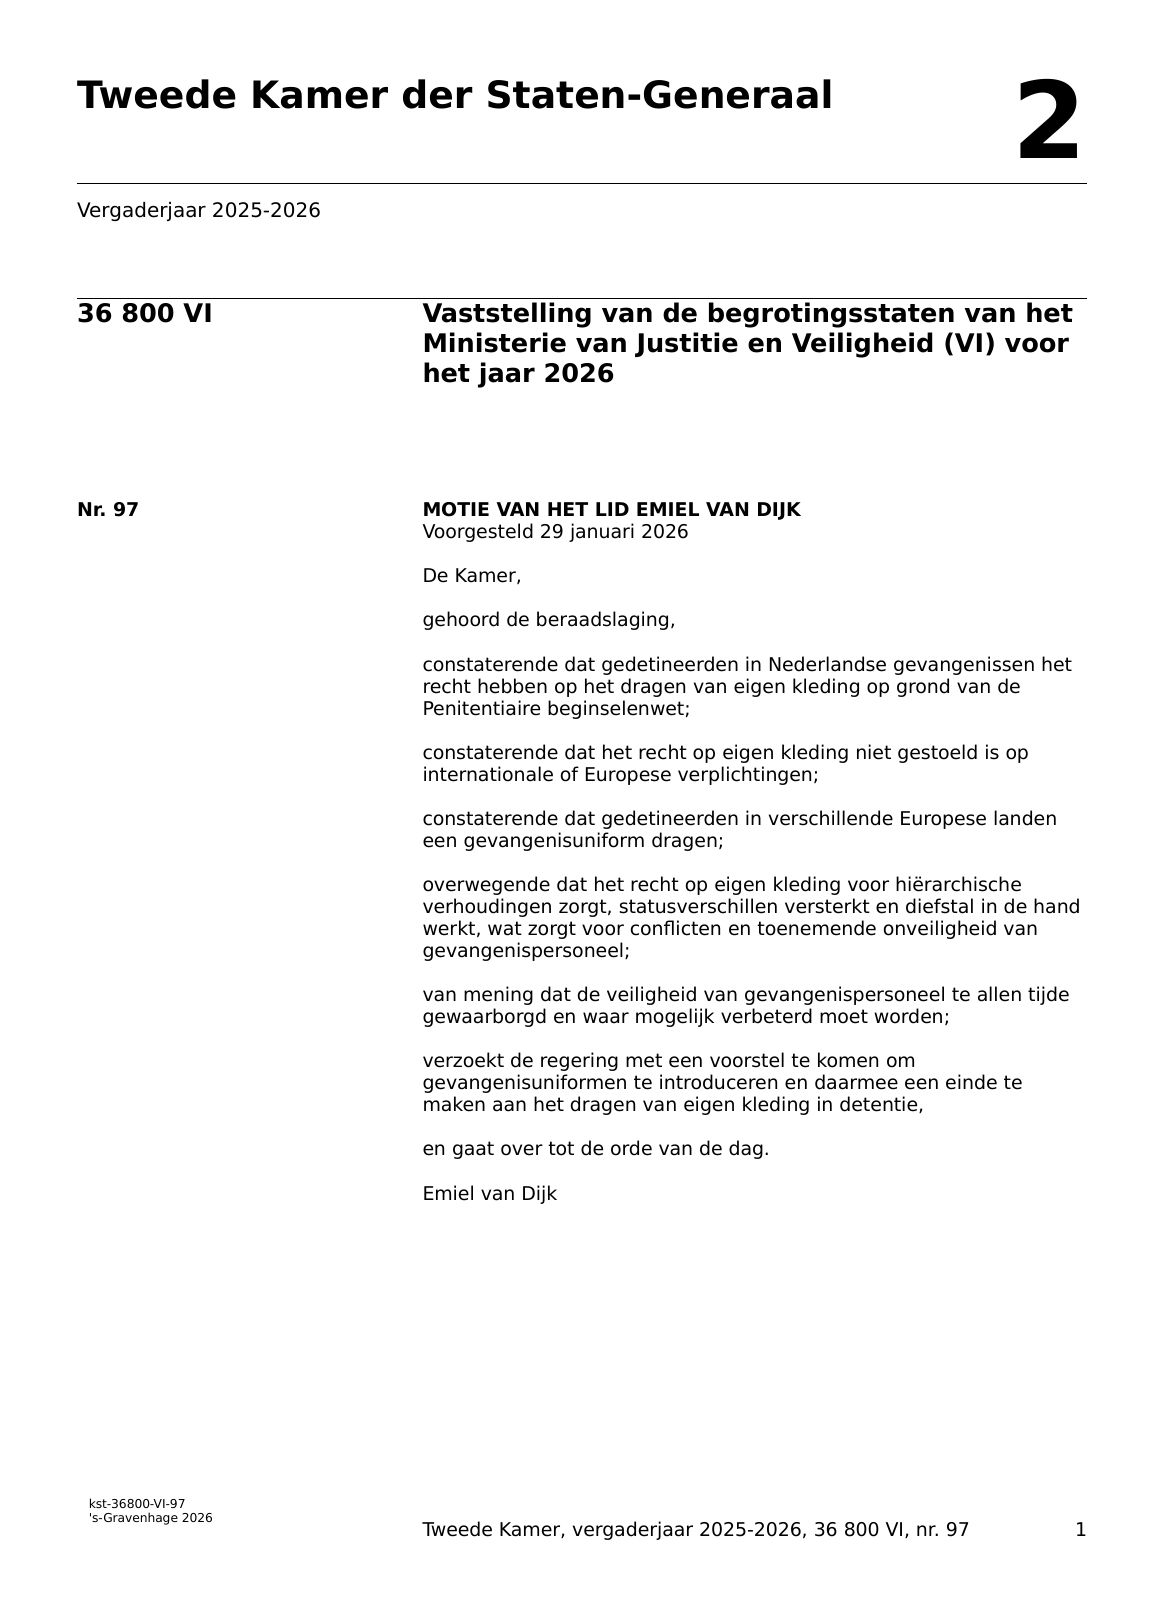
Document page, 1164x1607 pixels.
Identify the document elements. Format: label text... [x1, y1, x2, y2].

text overwegende dat het recht op eigen kleding voor hiërarchische verhoudingen zorgt, statusverschillen versterkt en diefstal in de hand werkt, wat zorgt voor conflicten en toenemende onveiligheid van gevangenispersoneel; [422, 874, 1087, 962]
subtitle Nr. 97 MOTIE VAN HET LID EMIEL VAN DIJK [77, 499, 1087, 521]
table_header 2 [886, 59, 1087, 183]
text Emiel van Dijk [422, 1182, 1087, 1204]
text constaterende dat gedetineerden in Nederlandse gevangenissen het recht hebben op het dragen van eigen kleding op grond van de Penitentiaire beginselenwet; [422, 653, 1087, 719]
text gehoord de beraadslaging, [422, 609, 1087, 631]
text 's-Gravenhage 2026 [88, 1511, 323, 1525]
text en gaat over tot de orde van de dag. [422, 1138, 1087, 1160]
text verzoekt de regering met een voorstel te komen om gevangenisuniformen te introduceren en daarmee een einde te maken aan het dragen van eigen kleding in detentie, [422, 1050, 1087, 1116]
table_header Tweede Kamer der Staten-Generaal [77, 59, 886, 183]
text Voorgesteld 29 januari 2026 [422, 521, 1087, 543]
text van mening dat de veiligheid van gevangenispersoneel te allen tijde gewaarborgd en waar mogelijk verbeterd moet worden; [422, 984, 1087, 1028]
table_cell Vergaderjaar 2025-2026 [77, 184, 1087, 298]
text De Kamer, [422, 565, 1087, 587]
text constaterende dat gedetineerden in verschillende Europese landen een gevangenisuniform dragen; [422, 808, 1087, 852]
text kst-36800-VI-97 [88, 1497, 323, 1511]
subtitle 36 800 VI Vaststelling van de begrotingsstaten van het Ministerie van Justitie en Veiligheid (VI) voor het jaar 2026 [77, 299, 1087, 388]
text constaterende dat het recht op eigen kleding niet gestoeld is op internationale of Europese verplichtingen; [422, 742, 1087, 786]
